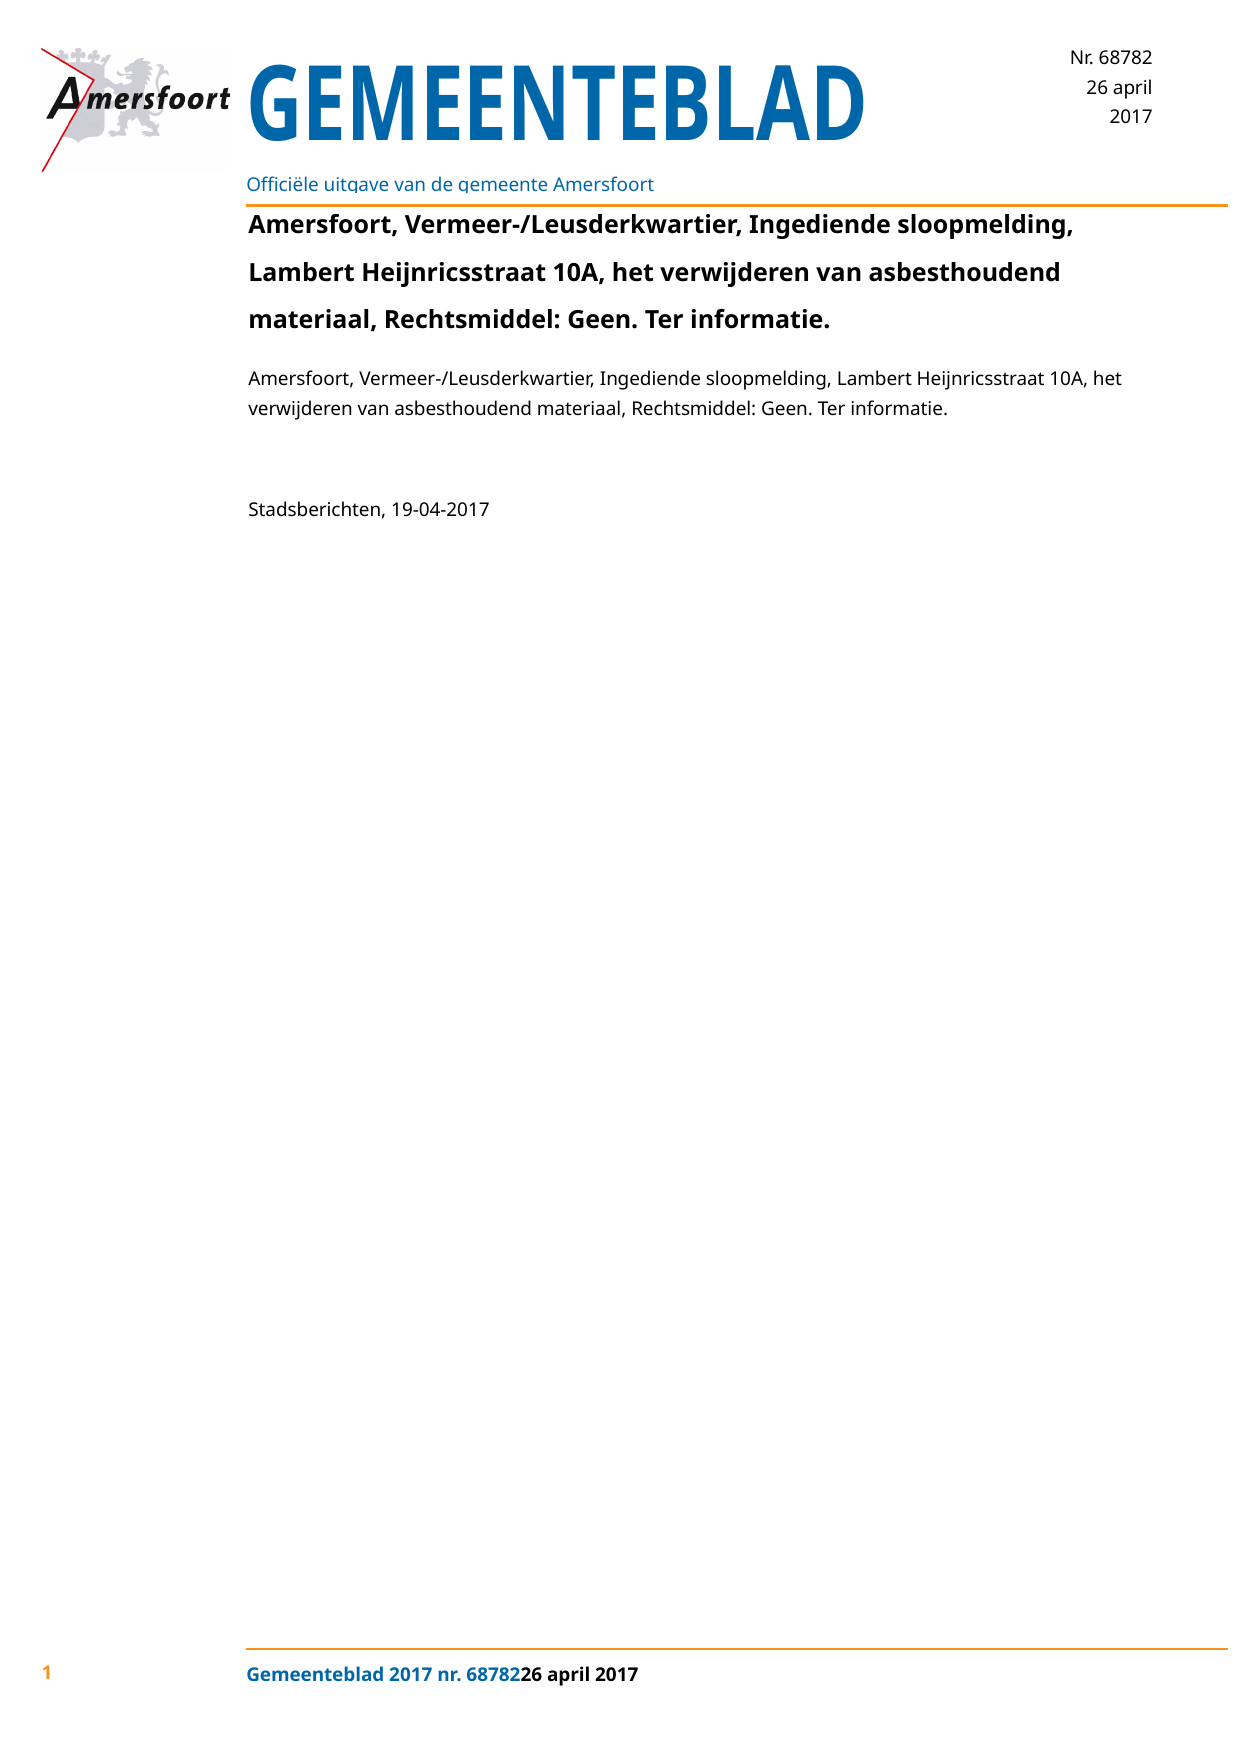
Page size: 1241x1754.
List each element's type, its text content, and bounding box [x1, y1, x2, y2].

text Amersfoort, Vermeer-/Leusderkwartier, Ingediende sloopmelding, Lambert Heijnricsstraat 10A, het verwijderen van asbesthoudend materiaal, Rechtsmiddel: Geen. Ter informatie. [248, 366, 1152, 421]
text Stadsberichten, 19-04-2017 [248, 496, 1152, 522]
text Amersfoort, Vermeer-/Leusderkwartier, Ingediende sloopmelding, Lambert Heijnricsstraat 10A, het verwijderen van asbesthoudend materiaal, Rechtsmiddel: Geen. Ter informatie. [248, 207, 1152, 336]
picture [41, 47, 231, 172]
